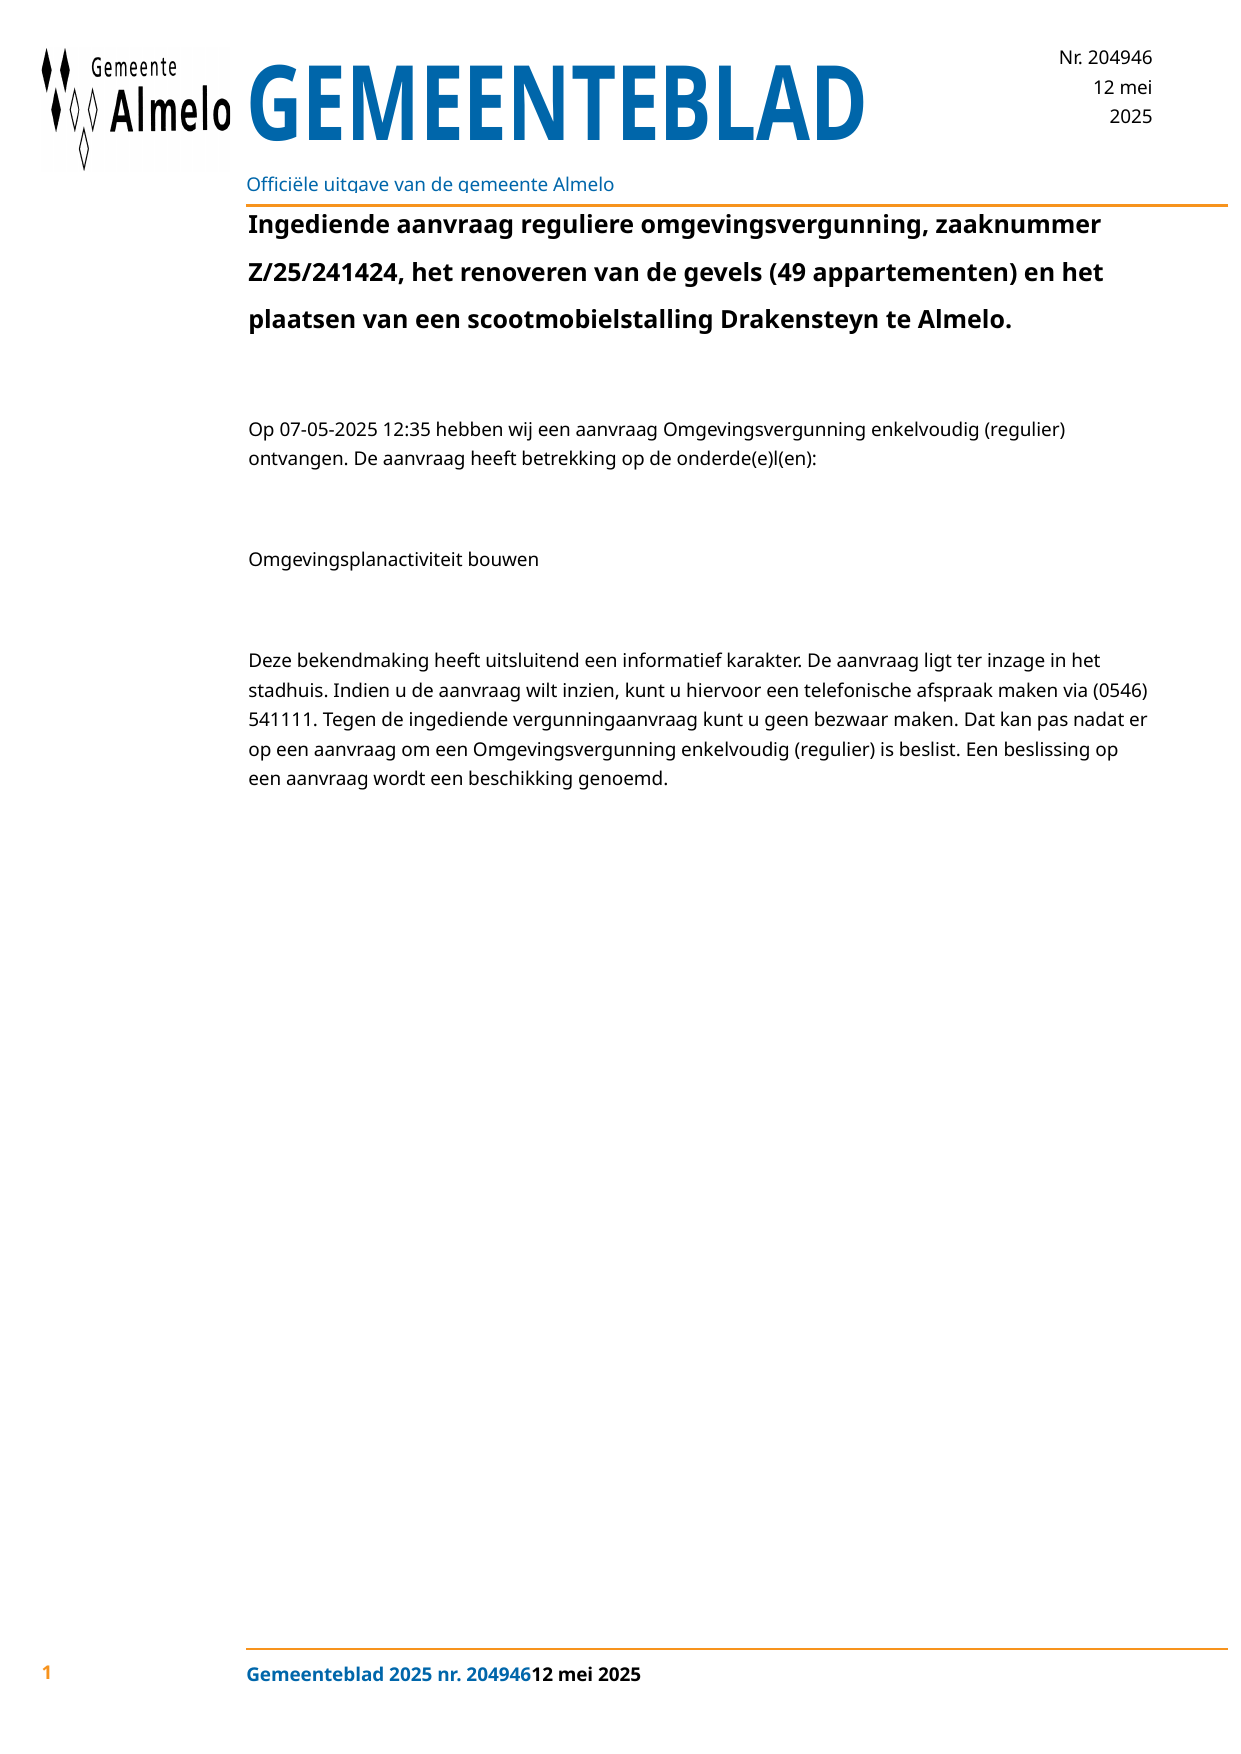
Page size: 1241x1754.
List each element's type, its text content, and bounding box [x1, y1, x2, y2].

text Omgevingsplanactiviteit bouwen [248, 546, 1152, 572]
text Deze bekendmaking heeft uitsluitend een informatief karakter. De aanvraag ligt ter inzage in het stadhuis. Indien u de aanvraag wilt inzien, kunt u hiervoor een telefonische afspraak maken via (0546) 541111. Tegen de ingediende vergunningaanvraag kunt u geen bezwaar maken. Dat kan pas nadat er op een aanvraag om een Omgevingsvergunning enkelvoudig (regulier) is beslist. Een beslissing op een aanvraag wordt een beschikking genoemd. [248, 647, 1152, 791]
text Op 07-05-2025 12:35 hebben wij een aanvraag Omgevingsvergunning enkelvoudig (regulier) ontvangen. De aanvraag heeft betrekking op de onderde(e)l(en): [248, 416, 1152, 471]
picture [41, 47, 231, 172]
text Ingediende aanvraag reguliere omgevingsvergunning, zaaknummer Z/25/241424, het renoveren van de gevels (49 appartementen) en het plaatsen van een scootmobielstalling Drakensteyn te Almelo. [248, 207, 1152, 336]
